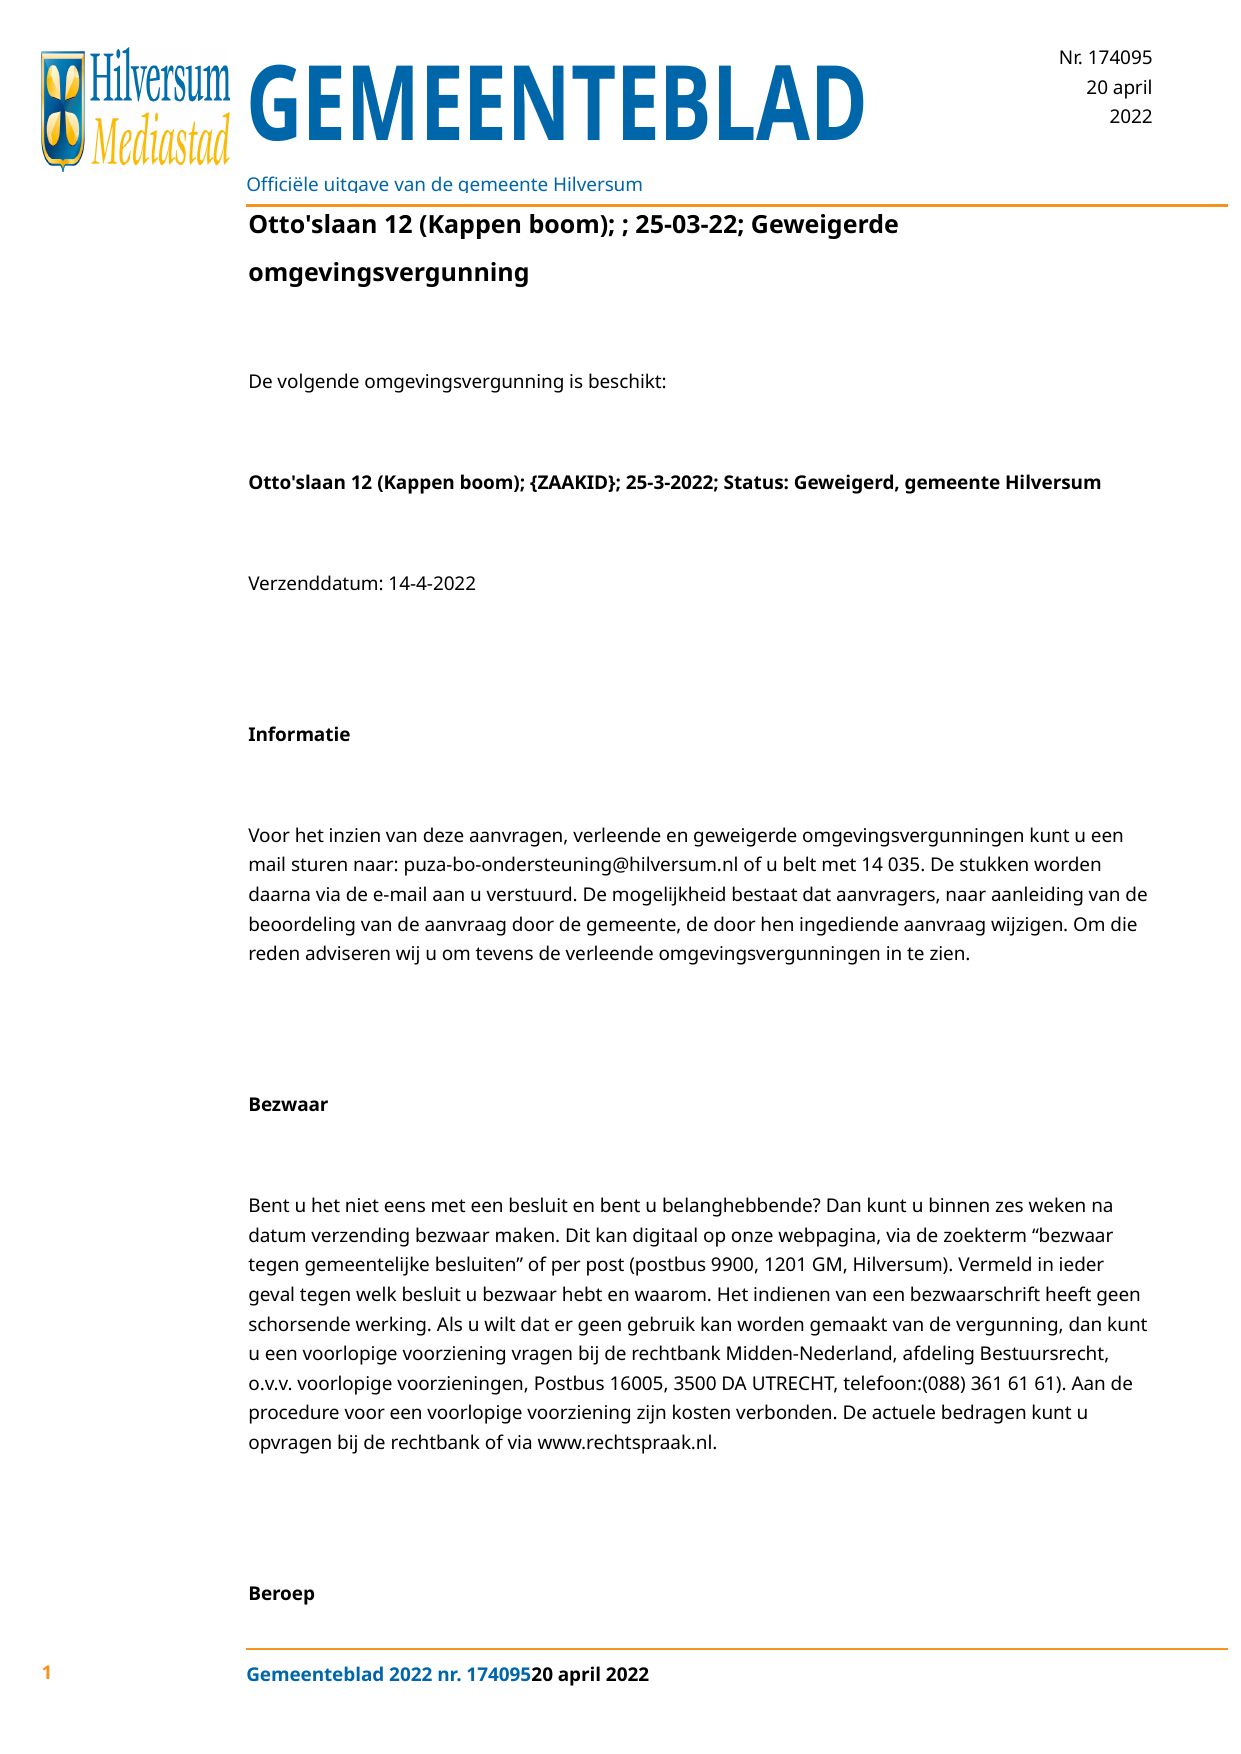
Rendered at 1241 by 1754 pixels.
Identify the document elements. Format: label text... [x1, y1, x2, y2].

text Voor het inzien van deze aanvragen, verleende en geweigerde omgevingsvergunningen kunt u een mail sturen naar: puza-bo-ondersteuning@hilversum.nl of u belt met 14 035. De stukken worden daarna via de e-mail aan u verstuurd. De mogelijkheid bestaat dat aanvragers, naar aanleiding van de beoordeling van de aanvraag door de gemeente, de door hen ingediende aanvraag wijzigen. Om die reden adviseren wij u om tevens de verleende omgevingsvergunningen in te zien. [248, 822, 1152, 966]
text Bent u het niet eens met een besluit en bent u belanghebbende? Dan kunt u binnen zes weken na datum verzending bezwaar maken. Dit kan digitaal op onze webpagina, via de zoekterm “bezwaar tegen gemeentelijke besluiten” of per post (postbus 9900, 1201 GM, Hilversum). Vermeld in ieder geval tegen welk besluit u bezwaar hebt en waarom. Het indienen van een bezwaarschrift heeft geen schorsende werking. Als u wilt dat er geen gebruik kan worden gemaakt van de vergunning, dan kunt u een voorlopige voorziening vragen bij de rechtbank Midden-Nederland, afdeling Bestuursrecht, o.v.v. voorlopige voorzieningen, Postbus 16005, 3500 DA UTRECHT, telefoon:(088) 361 61 61). Aan de procedure voor een voorlopige voorziening zijn kosten verbonden. De actuele bedragen kunt u opvragen bij de rechtbank of via www.rechtspraak.nl. [248, 1192, 1152, 1455]
text Otto'slaan 12 (Kappen boom); {ZAAKID}; 25-3-2022; Status: Geweigerd, gemeente Hilversum [248, 469, 1152, 495]
text De volgende omgevingsvergunning is beschikt: [248, 368, 1152, 394]
picture [41, 47, 231, 172]
text Bezwaar [248, 1092, 1152, 1117]
text Beroep [248, 1580, 1152, 1606]
text Otto'slaan 12 (Kappen boom); ; 25-03-22; Geweigerde omgevingsvergunning [248, 207, 1152, 288]
text Verzenddatum: 14-4-2022 [248, 570, 1152, 596]
text Informatie [248, 721, 1152, 747]
